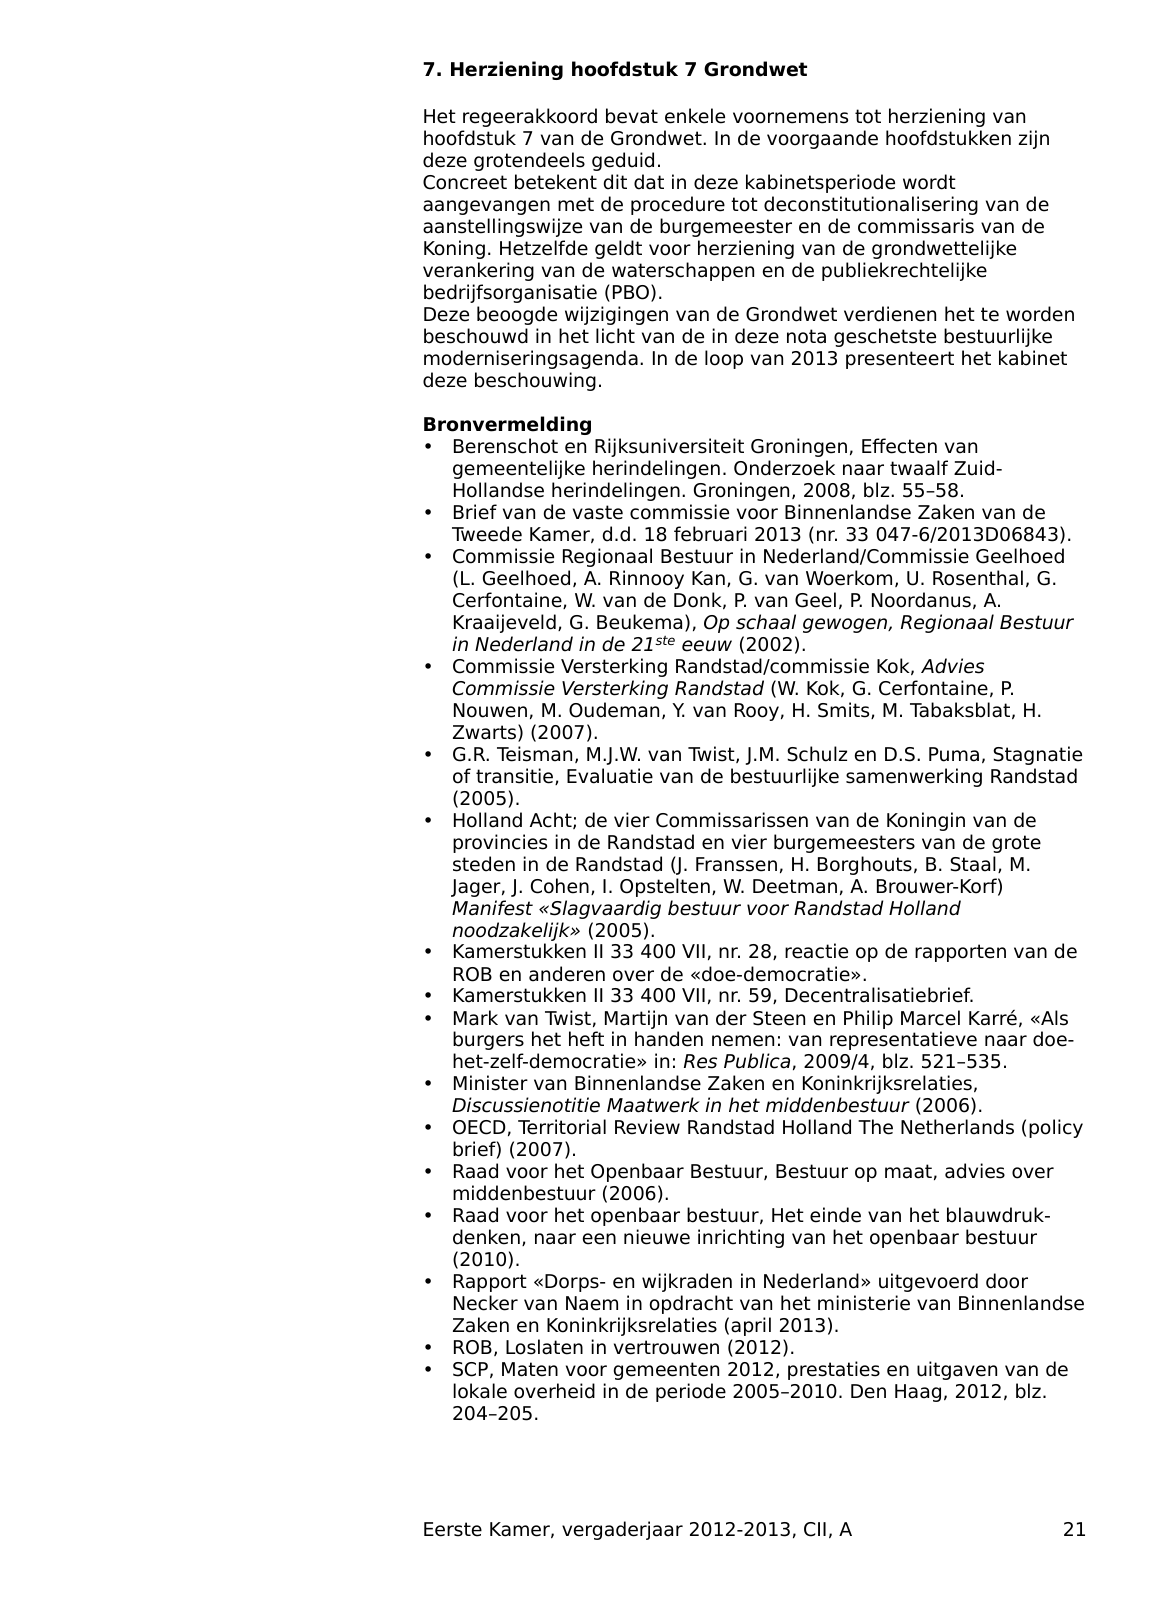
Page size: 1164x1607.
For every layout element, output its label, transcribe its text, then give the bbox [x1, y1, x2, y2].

text • Kamerstukken II 33 400 VII, nr. 59, Decentralisatiebrief. [422, 985, 1087, 1007]
subtitle 7. Herziening hoofdstuk 7 Grondwet [422, 59, 1087, 81]
text • Brief van de vaste commissie voor Binnenlandse Zaken van de Tweede Kamer, d.d. 18 februari 2013 (nr. 33 047-6/2013D06843). [422, 502, 1087, 546]
text • Minister van Binnenlandse Zaken en Koninkrijksrelaties, Discussienotitie Maatwerk in het middenbestuur (2006). [422, 1073, 1087, 1117]
text • Kamerstukken II 33 400 VII, nr. 28, reactie op de rapporten van de ROB en anderen over de «doe-democratie». [422, 941, 1087, 985]
text • Rapport «Dorps- en wijkraden in Nederland» uitgevoerd door Necker van Naem in opdracht van het ministerie van Binnenlandse Zaken en Koninkrijksrelaties (april 2013). [422, 1271, 1087, 1337]
text Deze beoogde wijzigingen van de Grondwet verdienen het te worden beschouwd in het licht van de in deze nota geschetste bestuurlijke moderniseringsagenda. In de loop van 2013 presenteert het kabinet deze beschouwing. [422, 304, 1087, 392]
text • ROB, Loslaten in vertrouwen (2012). [422, 1337, 1087, 1359]
text • OECD, Territorial Review Randstad Holland The Netherlands (policy brief) (2007). [422, 1117, 1087, 1161]
text • Mark van Twist, Martijn van der Steen en Philip Marcel Karré, «Als burgers het heft in handen nemen: van representatieve naar doe-het-zelf-democratie» in: Res Publica, 2009/4, blz. 521–535. [422, 1007, 1087, 1073]
text • SCP, Maten voor gemeenten 2012, prestaties en uitgaven van de lokale overheid in de periode 2005–2010. Den Haag, 2012, blz. 204–205. [422, 1359, 1087, 1425]
text • Raad voor het openbaar bestuur, Het einde van het blauwdruk-denken, naar een nieuwe inrichting van het openbaar bestuur (2010). [422, 1205, 1087, 1271]
text • Commissie Regionaal Bestuur in Nederland/Commissie Geelhoed (L. Geelhoed, A. Rinnooy Kan, G. van Woerkom, U. Rosenthal, G. Cerfontaine, W. van de Donk, P. van Geel, P. Noordanus, A. Kraaijeveld, G. Beukema), Op schaal gewogen, Regionaal Bestuur in Nederland in de 21ste eeuw (2002). [422, 546, 1087, 656]
subtitle Bronvermelding [422, 414, 1087, 436]
text Concreet betekent dit dat in deze kabinetsperiode wordt aangevangen met de procedure tot deconstitutionalisering van de aanstellingswijze van de burgemeester en de commissaris van de Koning. Hetzelfde geldt voor herziening van de grondwettelijke verankering van de waterschappen en de publiekrechtelijke bedrijfsorganisatie (PBO). [422, 172, 1087, 304]
text • Holland Acht; de vier Commissarissen van de Koningin van de provincies in de Randstad en vier burgemeesters van de grote steden in de Randstad (J. Franssen, H. Borghouts, B. Staal, M. Jager, J. Cohen, I. Opstelten, W. Deetman, A. Brouwer-Korf) Manifest «Slagvaardig bestuur voor Randstad Holland noodzakelijk» (2005). [422, 809, 1087, 941]
text • Raad voor het Openbaar Bestuur, Bestuur op maat, advies over middenbestuur (2006). [422, 1161, 1087, 1205]
text • Commissie Versterking Randstad/commissie Kok, Advies Commissie Versterking Randstad (W. Kok, G. Cerfontaine, P. Nouwen, M. Oudeman, Y. van Rooy, H. Smits, M. Tabaksblat, H. Zwarts) (2007). [422, 656, 1087, 744]
text • Berenschot en Rijksuniversiteit Groningen, Effecten van gemeentelijke herindelingen. Onderzoek naar twaalf Zuid-Hollandse herindelingen. Groningen, 2008, blz. 55–58. [422, 436, 1087, 502]
text • G.R. Teisman, M.J.W. van Twist, J.M. Schulz en D.S. Puma, Stagnatie of transitie, Evaluatie van de bestuurlijke samenwerking Randstad (2005). [422, 744, 1087, 809]
text Het regeerakkoord bevat enkele voornemens tot herziening van hoofdstuk 7 van de Grondwet. In de voorgaande hoofdstukken zijn deze grotendeels geduid. [422, 106, 1087, 172]
